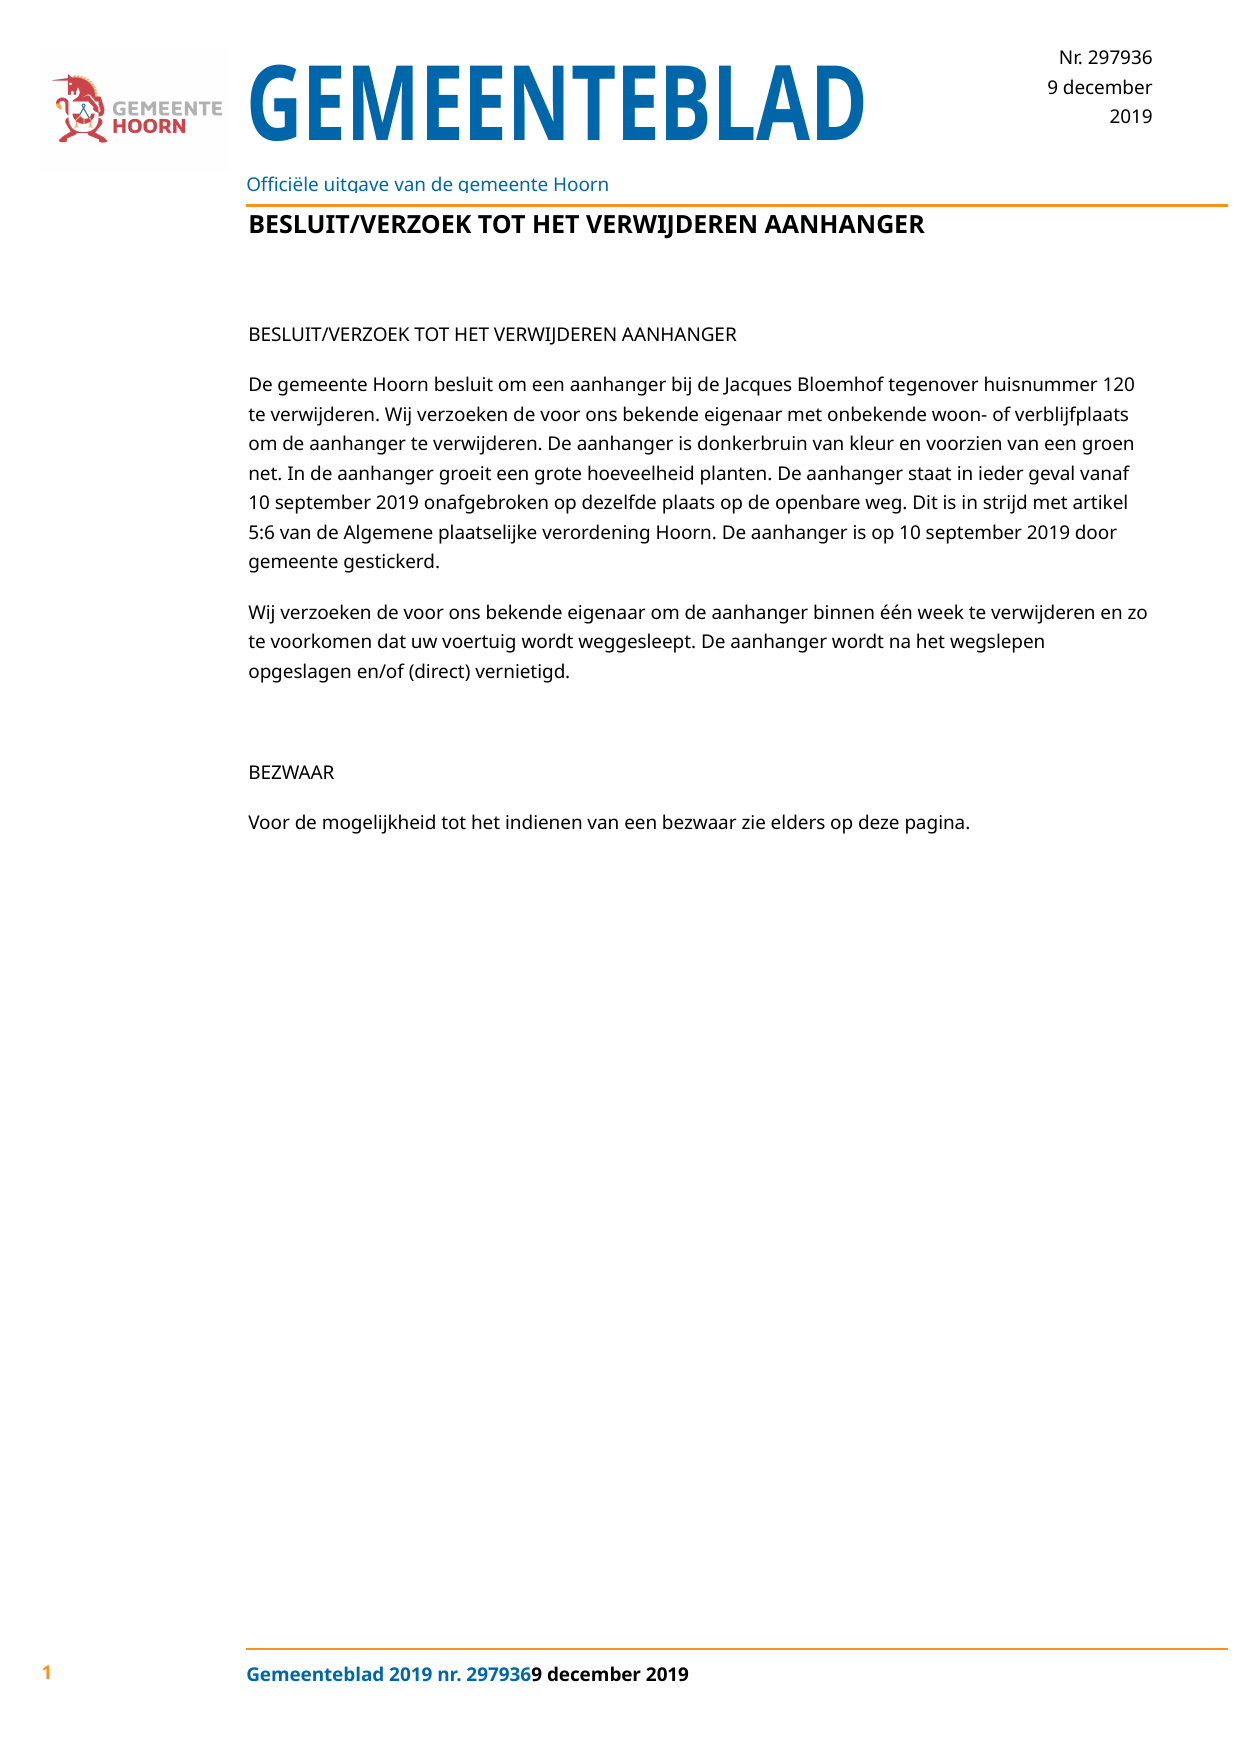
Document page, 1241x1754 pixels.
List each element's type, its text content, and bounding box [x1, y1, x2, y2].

text BEZWAAR [248, 759, 1152, 785]
picture [41, 47, 231, 172]
text De gemeente Hoorn besluit om een aanhanger bij de Jacques Bloemhof tegenover huisnummer 120 te verwijderen. Wij verzoeken de voor ons bekende eigenaar met onbekende woon- of verblijfplaats om de aanhanger te verwijderen. De aanhanger is donkerbruin van kleur en voorzien van een groen net. In de aanhanger groeit een grote hoeveelheid planten. De aanhanger staat in ieder geval vanaf 10 september 2019 onafgebroken op dezelfde plaats op de openbare weg. Dit is in strijd met artikel 5:6 van de Algemene plaatselijke verordening Hoorn. De aanhanger is op 10 september 2019 door gemeente gestickerd. [248, 371, 1152, 574]
text BESLUIT/VERZOEK TOT HET VERWIJDEREN AANHANGER [248, 321, 1152, 346]
text Wij verzoeken de voor ons bekende eigenaar om de aanhanger binnen één week te verwijderen en zo te voorkomen dat uw voertuig wordt weggesleept. De aanhanger wordt na het wegslepen opgeslagen en/of (direct) vernietigd. [248, 599, 1152, 684]
text BESLUIT/VERZOEK TOT HET VERWIJDEREN AANHANGER [248, 207, 1152, 241]
text Voor de mogelijkheid tot het indienen van een bezwaar zie elders op deze pagina. [248, 809, 1152, 835]
